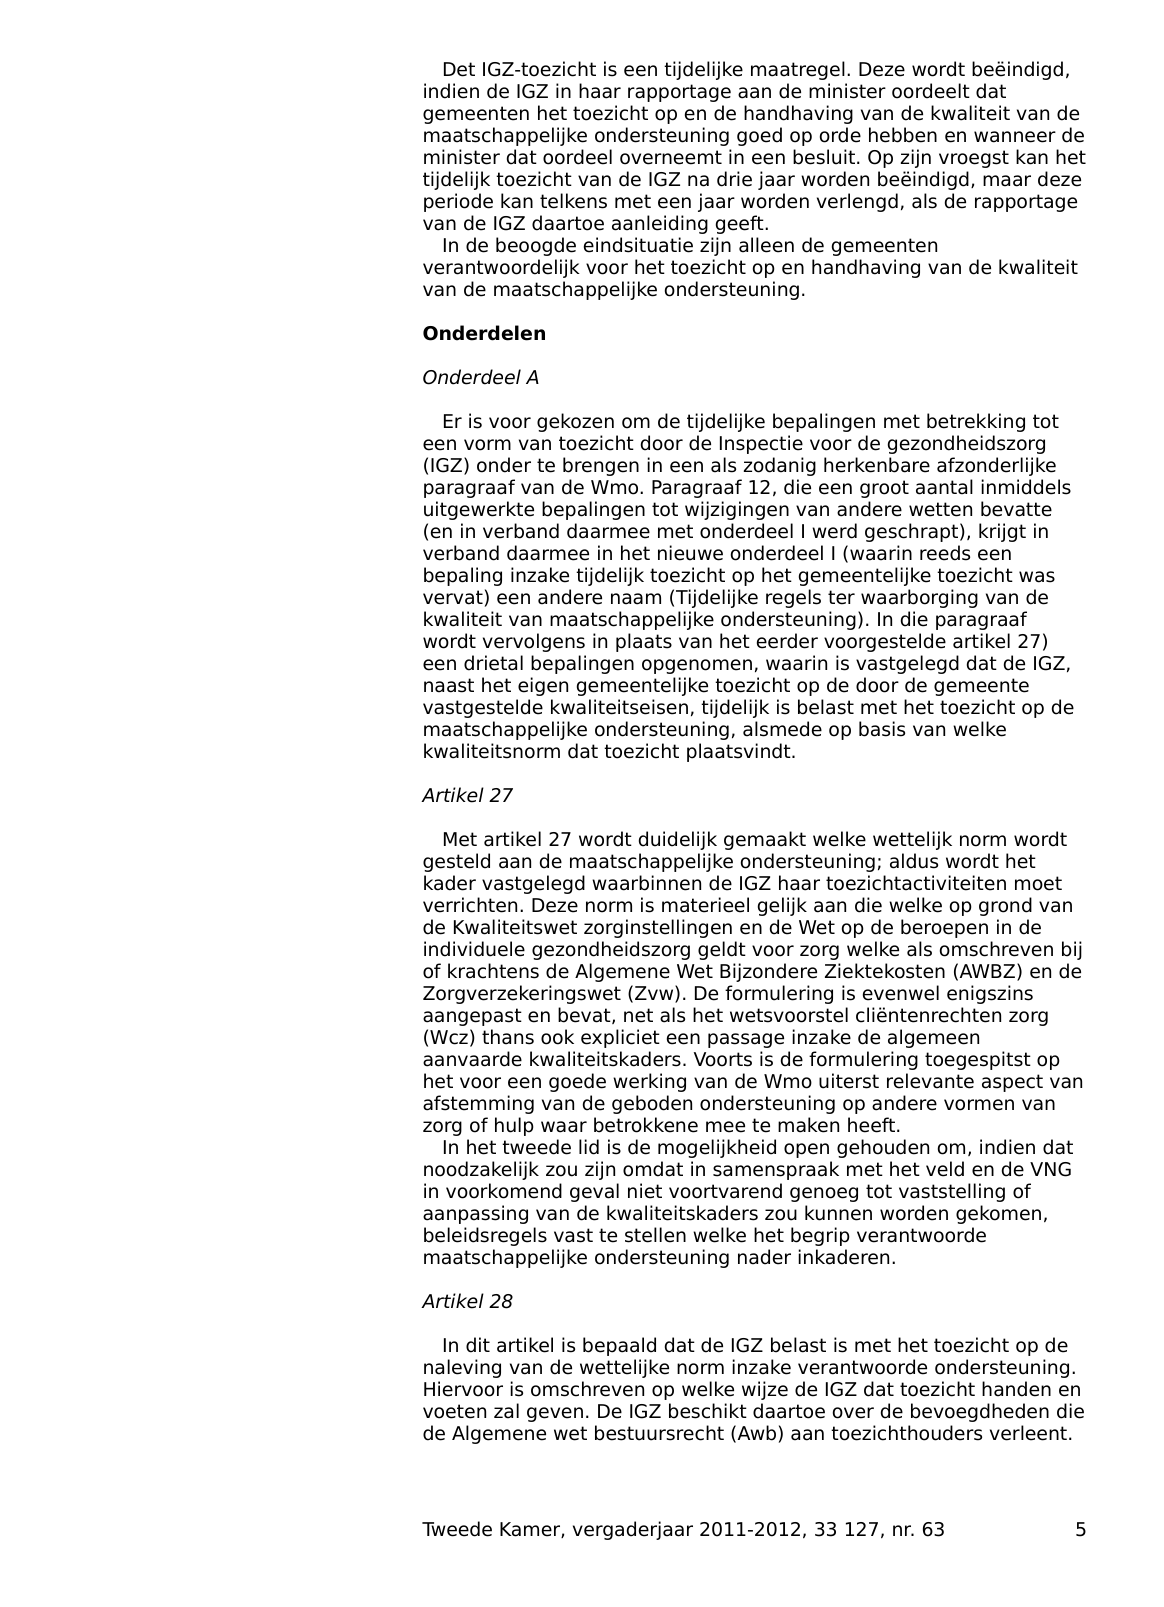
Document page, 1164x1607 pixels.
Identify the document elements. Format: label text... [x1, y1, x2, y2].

subtitle Onderdeel A [422, 367, 1087, 389]
text Det IGZ-toezicht is een tijdelijke maatregel. Deze wordt beëindigd, indien de IGZ in haar rapportage aan de minister oordeelt dat gemeenten het toezicht op en de handhaving van de kwaliteit van de maatschappelijke ondersteuning goed op orde hebben en wanneer de minister dat oordeel overneemt in een besluit. Op zijn vroegst kan het tijdelijk toezicht van de IGZ na drie jaar worden beëindigd, maar deze periode kan telkens met een jaar worden verlengd, als de rapportage van de IGZ daartoe aanleiding geeft. [422, 59, 1087, 235]
text In het tweede lid is de mogelijkheid open gehouden om, indien dat noodzakelijk zou zijn omdat in samenspraak met het veld en de VNG in voorkomend geval niet voortvarend genoeg tot vaststelling of aanpassing van de kwaliteitskaders zou kunnen worden gekomen, beleidsregels vast te stellen welke het begrip verantwoorde maatschappelijke ondersteuning nader inkaderen. [422, 1137, 1087, 1269]
text Met artikel 27 wordt duidelijk gemaakt welke wettelijk norm wordt gesteld aan de maatschappelijke ondersteuning; aldus wordt het kader vastgelegd waarbinnen de IGZ haar toezichtactiviteiten moet verrichten. Deze norm is materieel gelijk aan die welke op grond van de Kwaliteitswet zorginstellingen en de Wet op de beroepen in de individuele gezondheidszorg geldt voor zorg welke als omschreven bij of krachtens de Algemene Wet Bijzondere Ziektekosten (AWBZ) en de Zorgverzekeringswet (Zvw). De formulering is evenwel enigszins aangepast en bevat, net als het wetsvoorstel cliëntenrechten zorg (Wcz) thans ook expliciet een passage inzake de algemeen aanvaarde kwaliteitskaders. Voorts is de formulering toegespitst op het voor een goede werking van de Wmo uiterst relevante aspect van afstemming van de geboden ondersteuning op andere vormen van zorg of hulp waar betrokkene mee te maken heeft. [422, 829, 1087, 1137]
text In dit artikel is bepaald dat de IGZ belast is met het toezicht op de naleving van de wettelijke norm inzake verantwoorde ondersteuning. Hiervoor is omschreven op welke wijze de IGZ dat toezicht handen en voeten zal geven. De IGZ beschikt daartoe over de bevoegdheden die de Algemene wet bestuursrecht (Awb) aan toezichthouders verleent. [422, 1335, 1087, 1445]
subtitle Onderdelen [422, 323, 1087, 345]
text Er is voor gekozen om de tijdelijke bepalingen met betrekking tot een vorm van toezicht door de Inspectie voor de gezondheidszorg (IGZ) onder te brengen in een als zodanig herkenbare afzonderlijke paragraaf van de Wmo. Paragraaf 12, die een groot aantal inmiddels uitgewerkte bepalingen tot wijzigingen van andere wetten bevatte (en in verband daarmee met onderdeel I werd geschrapt), krijgt in verband daarmee in het nieuwe onderdeel I (waarin reeds een bepaling inzake tijdelijk toezicht op het gemeentelijke toezicht was vervat) een andere naam (Tijdelijke regels ter waarborging van de kwaliteit van maatschappelijke ondersteuning). In die paragraaf wordt vervolgens in plaats van het eerder voorgestelde artikel 27) een drietal bepalingen opgenomen, waarin is vastgelegd dat de IGZ, naast het eigen gemeentelijke toezicht op de door de gemeente vastgestelde kwaliteitseisen, tijdelijk is belast met het toezicht op de maatschappelijke ondersteuning, alsmede op basis van welke kwaliteitsnorm dat toezicht plaatsvindt. [422, 411, 1087, 763]
text In de beoogde eindsituatie zijn alleen de gemeenten verantwoordelijk voor het toezicht op en handhaving van de kwaliteit van de maatschappelijke ondersteuning. [422, 235, 1087, 301]
subtitle Artikel 27 [422, 785, 1087, 807]
subtitle Artikel 28 [422, 1291, 1087, 1313]
